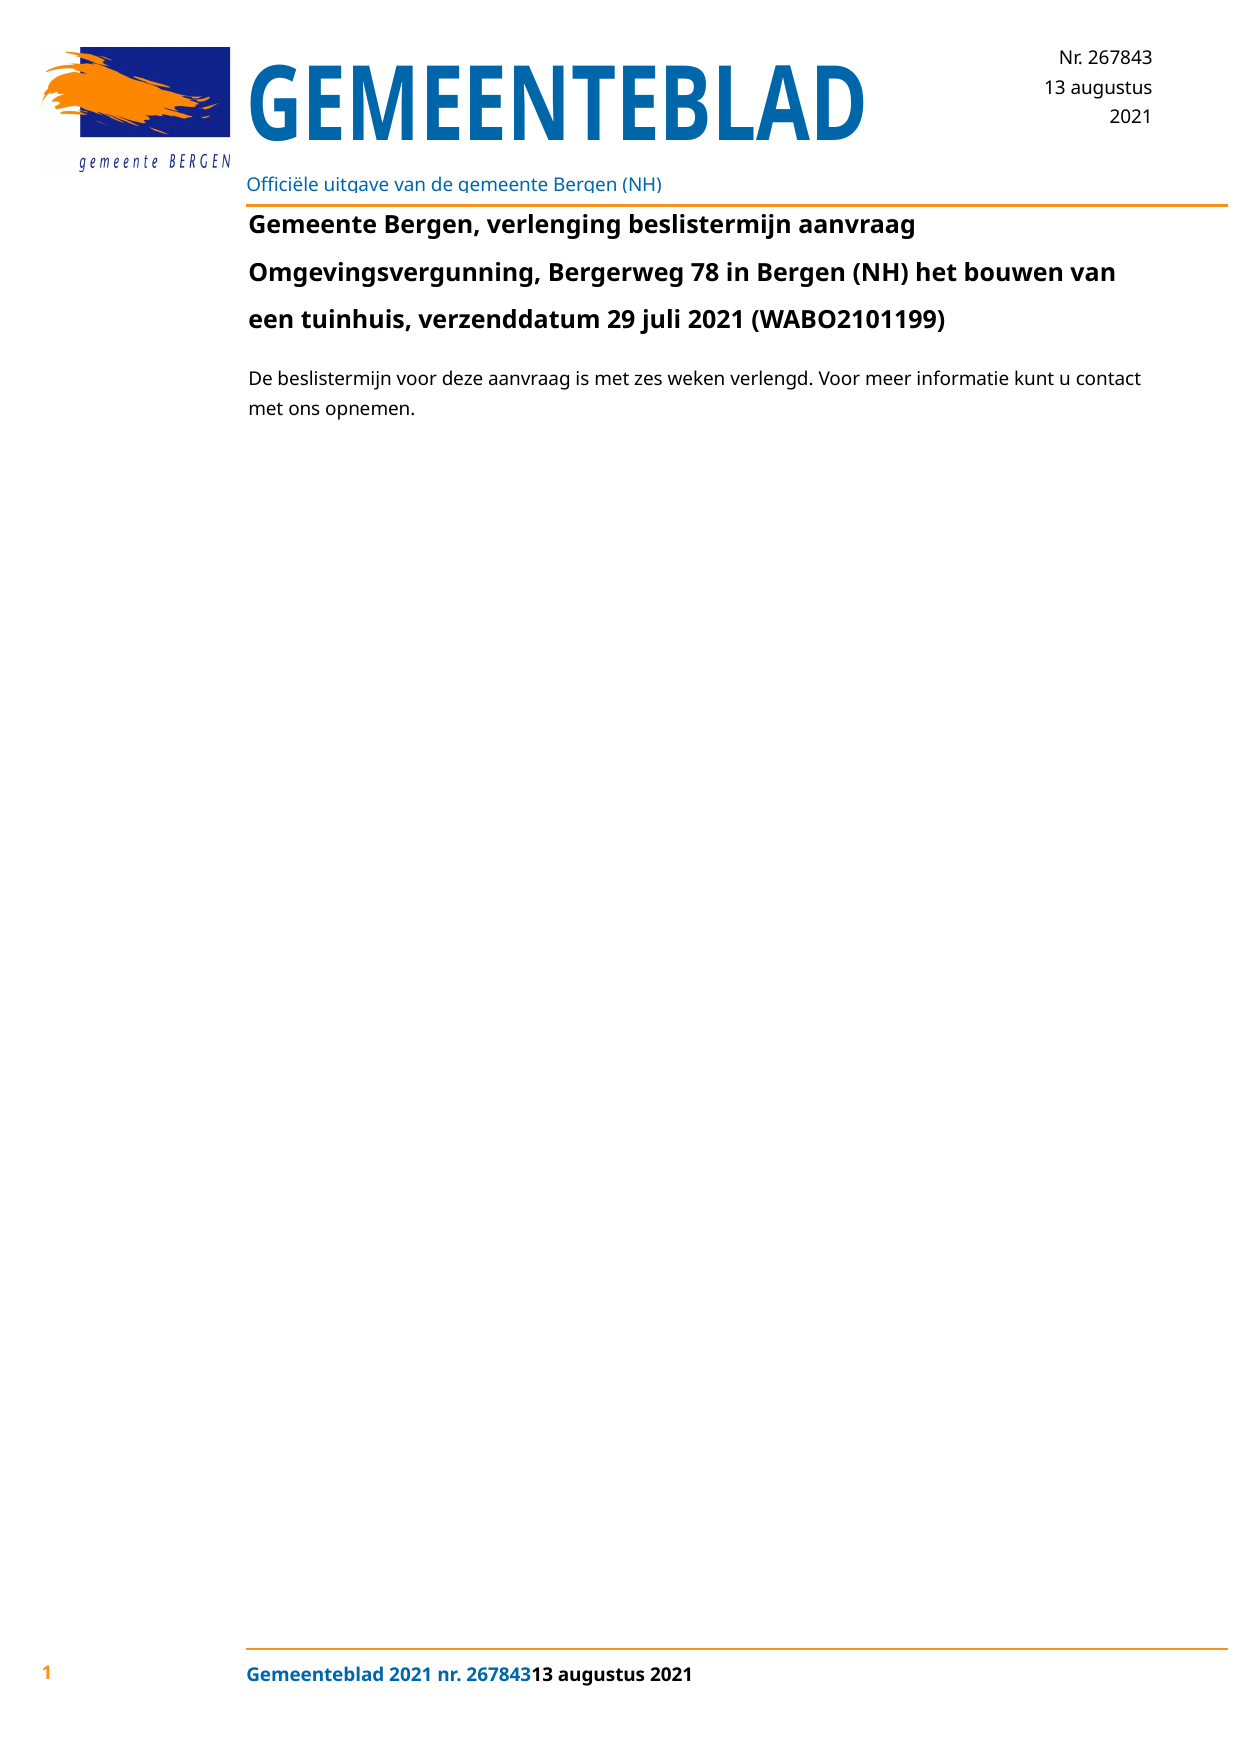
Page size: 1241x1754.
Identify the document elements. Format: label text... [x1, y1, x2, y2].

text De beslistermijn voor deze aanvraag is met zes weken verlengd. Voor meer informatie kunt u contact met ons opnemen. [248, 366, 1152, 421]
picture [41, 47, 231, 172]
text Gemeente Bergen, verlenging beslistermijn aanvraag Omgevingsvergunning, Bergerweg 78 in Bergen (NH) het bouwen van een tuinhuis, verzenddatum 29 juli 2021 (WABO2101199) [248, 207, 1152, 336]
